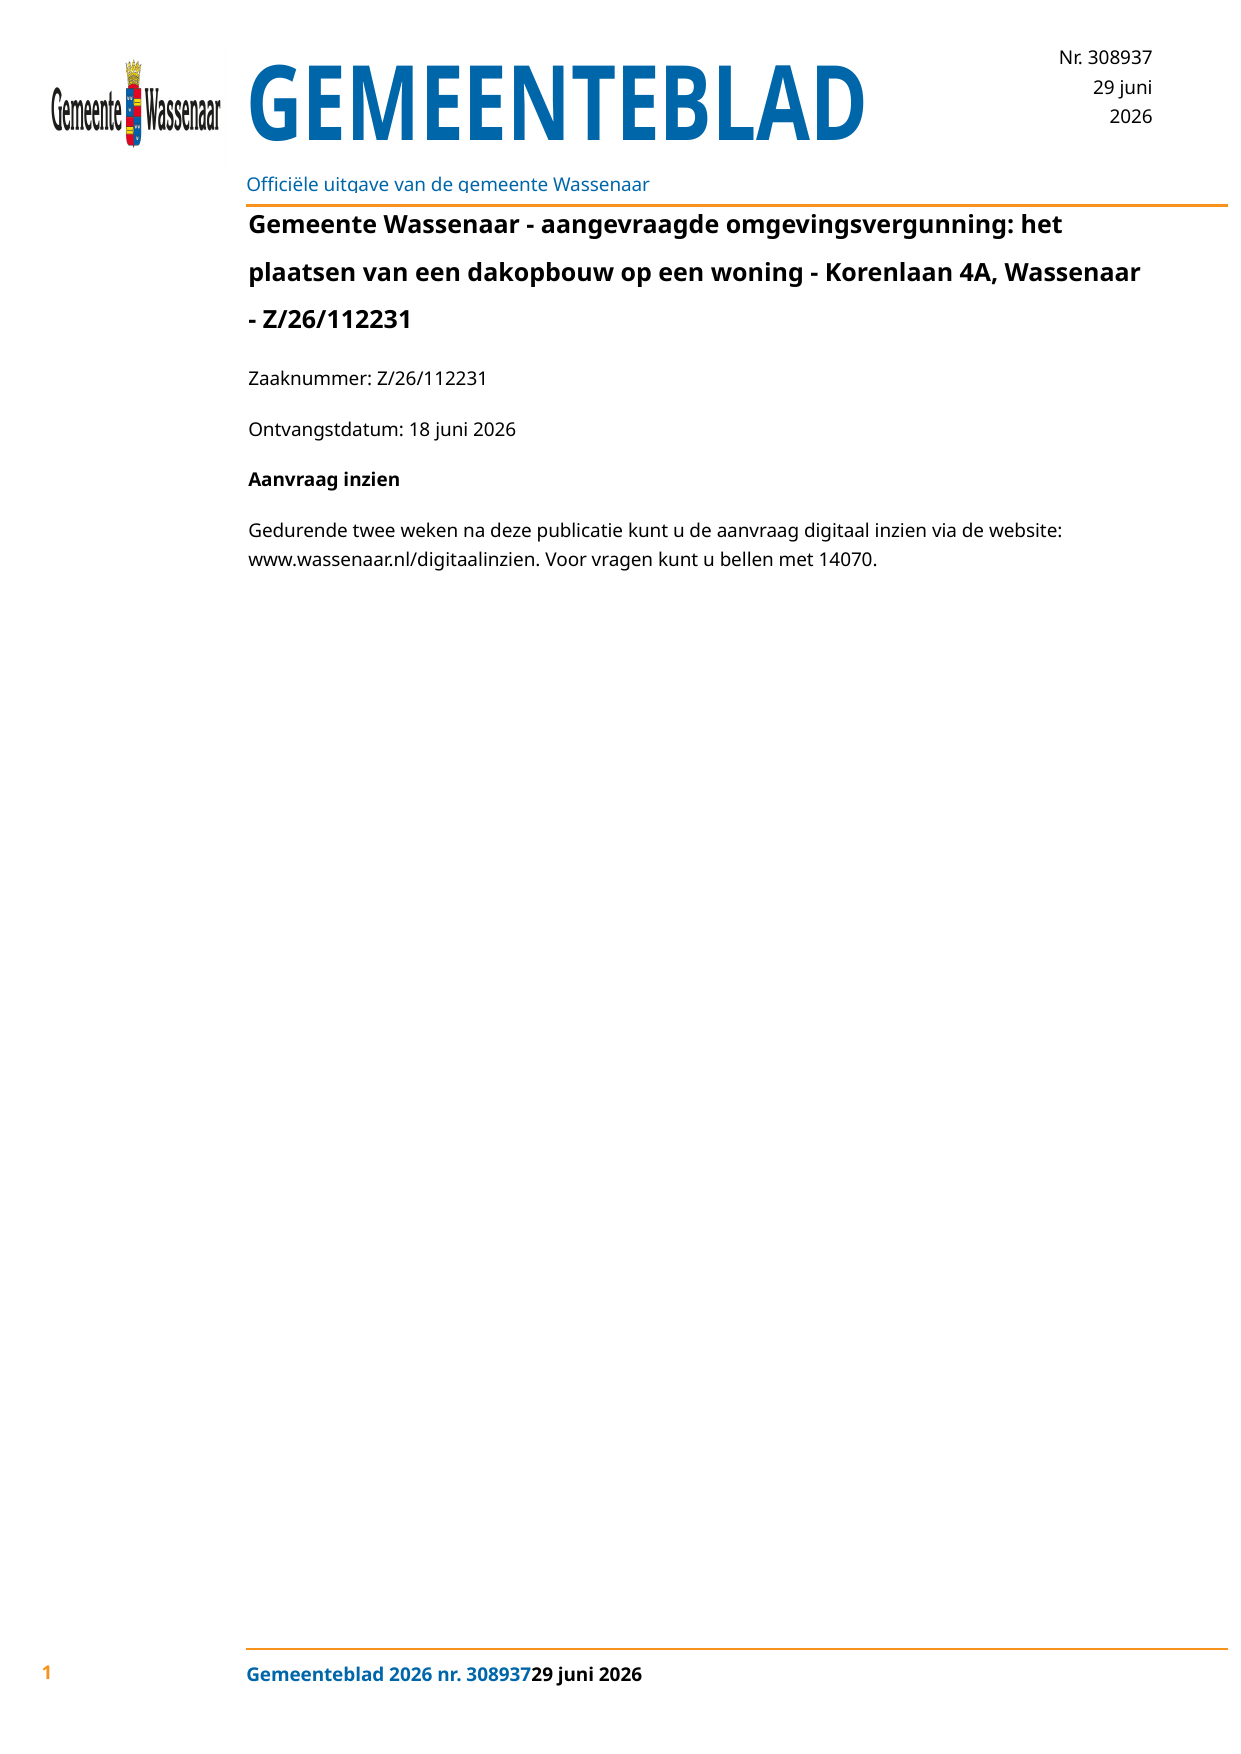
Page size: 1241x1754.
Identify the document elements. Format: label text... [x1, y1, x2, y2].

text Gemeente Wassenaar - aangevraagde omgevingsvergunning: het plaatsen van een dakopbouw op een woning - Korenlaan 4A, Wassenaar - Z/26/112231 [248, 207, 1152, 336]
text Ontvangstdatum: 18 juni 2026 [248, 416, 1152, 442]
picture [41, 47, 231, 172]
text Aanvraag inzien [248, 466, 1152, 492]
text Gedurende twee weken na deze publicatie kunt u de aanvraag digitaal inzien via de website: www.wassenaar.nl/digitaalinzien. Voor vragen kunt u bellen met 14070. [248, 517, 1152, 572]
text Zaaknummer: Z/26/112231 [248, 366, 1152, 391]
